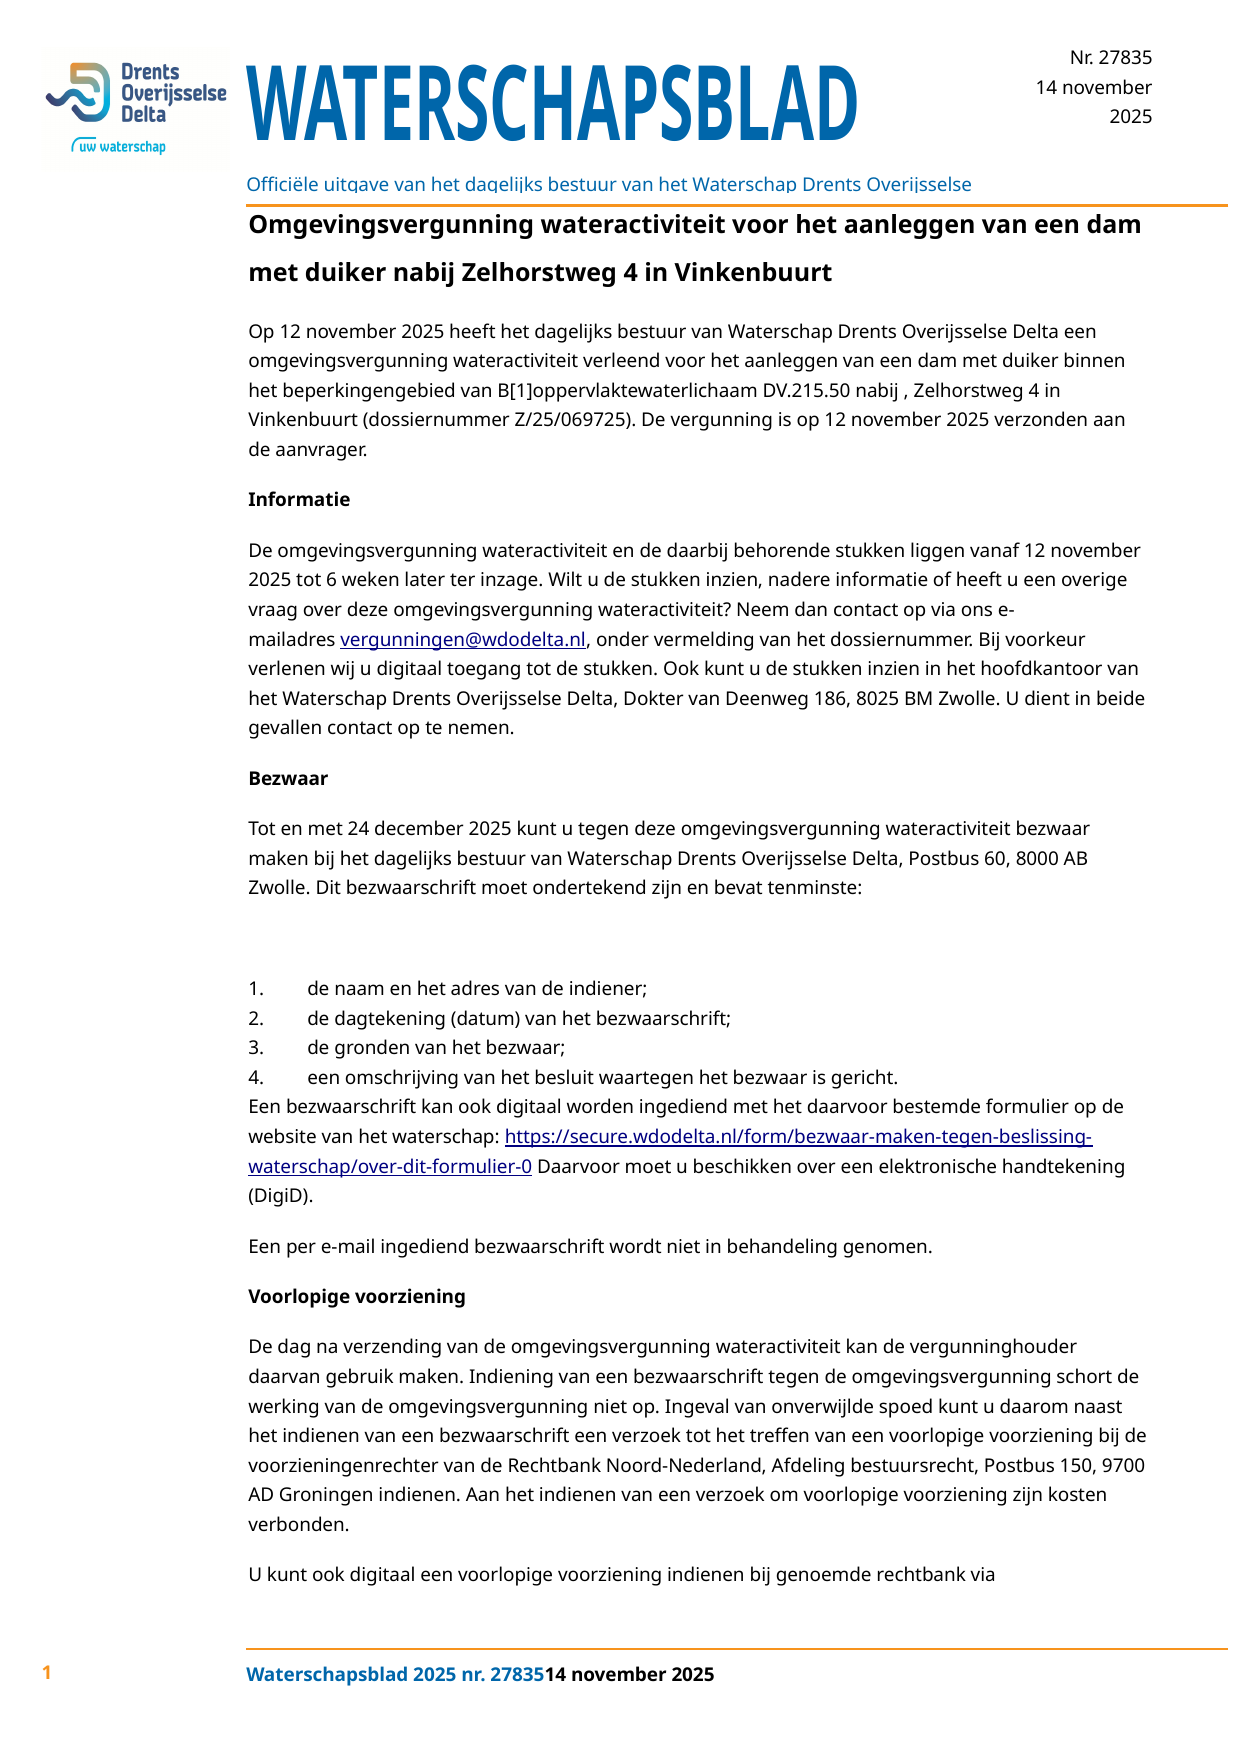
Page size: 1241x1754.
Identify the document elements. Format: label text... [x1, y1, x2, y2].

list een omschrijving van het besluit waartegen het bezwaar is gericht. [248, 1064, 1152, 1090]
text Omgevingsvergunning wateractiviteit voor het aanleggen van een dam met duiker nabij Zelhorstweg 4 in Vinkenbuurt [248, 207, 1152, 288]
list de naam en het adres van de indiener; [248, 975, 1152, 1001]
text Een per e-mail ingediend bezwaarschrift wordt niet in behandeling genomen. [248, 1233, 1152, 1259]
picture [41, 47, 231, 172]
text Op 12 november 2025 heeft het dagelijks bestuur van Waterschap Drents Overijsselse Delta een omgevingsvergunning wateractiviteit verleend voor het aanleggen van een dam met duiker binnen het beperkingengebied van B[1]oppervlaktewaterlichaam DV.215.50 nabij , Zelhorstweg 4 in Vinkenbuurt (dossiernummer Z/25/069725). De vergunning is op 12 november 2025 verzonden aan de aanvrager. [248, 318, 1152, 462]
text Een bezwaarschrift kan ook digitaal worden ingediend met het daarvoor bestemde formulier op de website van het waterschap: https://secure.wdodelta.nl/form/bezwaar-maken-tegen-beslissing-waterschap/over-dit-formulier-0 Daarvoor moet u beschikken over een elektronische handtekening (DigiD). [248, 1094, 1152, 1208]
text Informatie [248, 487, 1152, 512]
text De omgevingsvergunning wateractiviteit en de daarbij behorende stukken liggen vanaf 12 november 2025 tot 6 weken later ter inzage. Wilt u de stukken inzien, nadere informatie of heeft u een overige vraag over deze omgevingsvergunning wateractiviteit? Neem dan contact op via ons e-mailadres vergunningen@wdodelta.nl, onder vermelding van het dossiernummer. Bij voorkeur verlenen wij u digitaal toegang tot de stukken. Ook kunt u de stukken inzien in het hoofdkantoor van het Waterschap Drents Overijsselse Delta, Dokter van Deenweg 186, 8025 BM Zwolle. U dient in beide gevallen contact op te nemen. [248, 537, 1152, 740]
text Bezwaar [248, 765, 1152, 791]
list de dagtekening (datum) van het bezwaarschrift; [248, 1005, 1152, 1031]
list de gronden van het bezwaar; [248, 1034, 1152, 1060]
text Tot en met 24 december 2025 kunt u tegen deze omgevingsvergunning wateractiviteit bezwaar maken bij het dagelijks bestuur van Waterschap Drents Overijsselse Delta, Postbus 60, 8000 AB Zwolle. Dit bezwaarschrift moet ondertekend zijn en bevat tenminste: [248, 815, 1152, 900]
text Voorlopige voorziening [248, 1283, 1152, 1309]
text U kunt ook digitaal een voorlopige voorziening indienen bij genoemde rechtbank via [248, 1562, 1152, 1587]
text De dag na verzending van de omgevingsvergunning wateractiviteit kan de vergunninghouder daarvan gebruik maken. Indiening van een bezwaarschrift tegen de omgevingsvergunning schort de werking van de omgevingsvergunning niet op. Ingeval van onverwijlde spoed kunt u daarom naast het indienen van een bezwaarschrift een verzoek tot het treffen van een voorlopige voorziening bij de voorzieningenrechter van de Rechtbank Noord-Nederland, Afdeling bestuursrecht, Postbus 150, 9700 AD Groningen indienen. Aan het indienen van een verzoek om voorlopige voorziening zijn kosten verbonden. [248, 1334, 1152, 1537]
